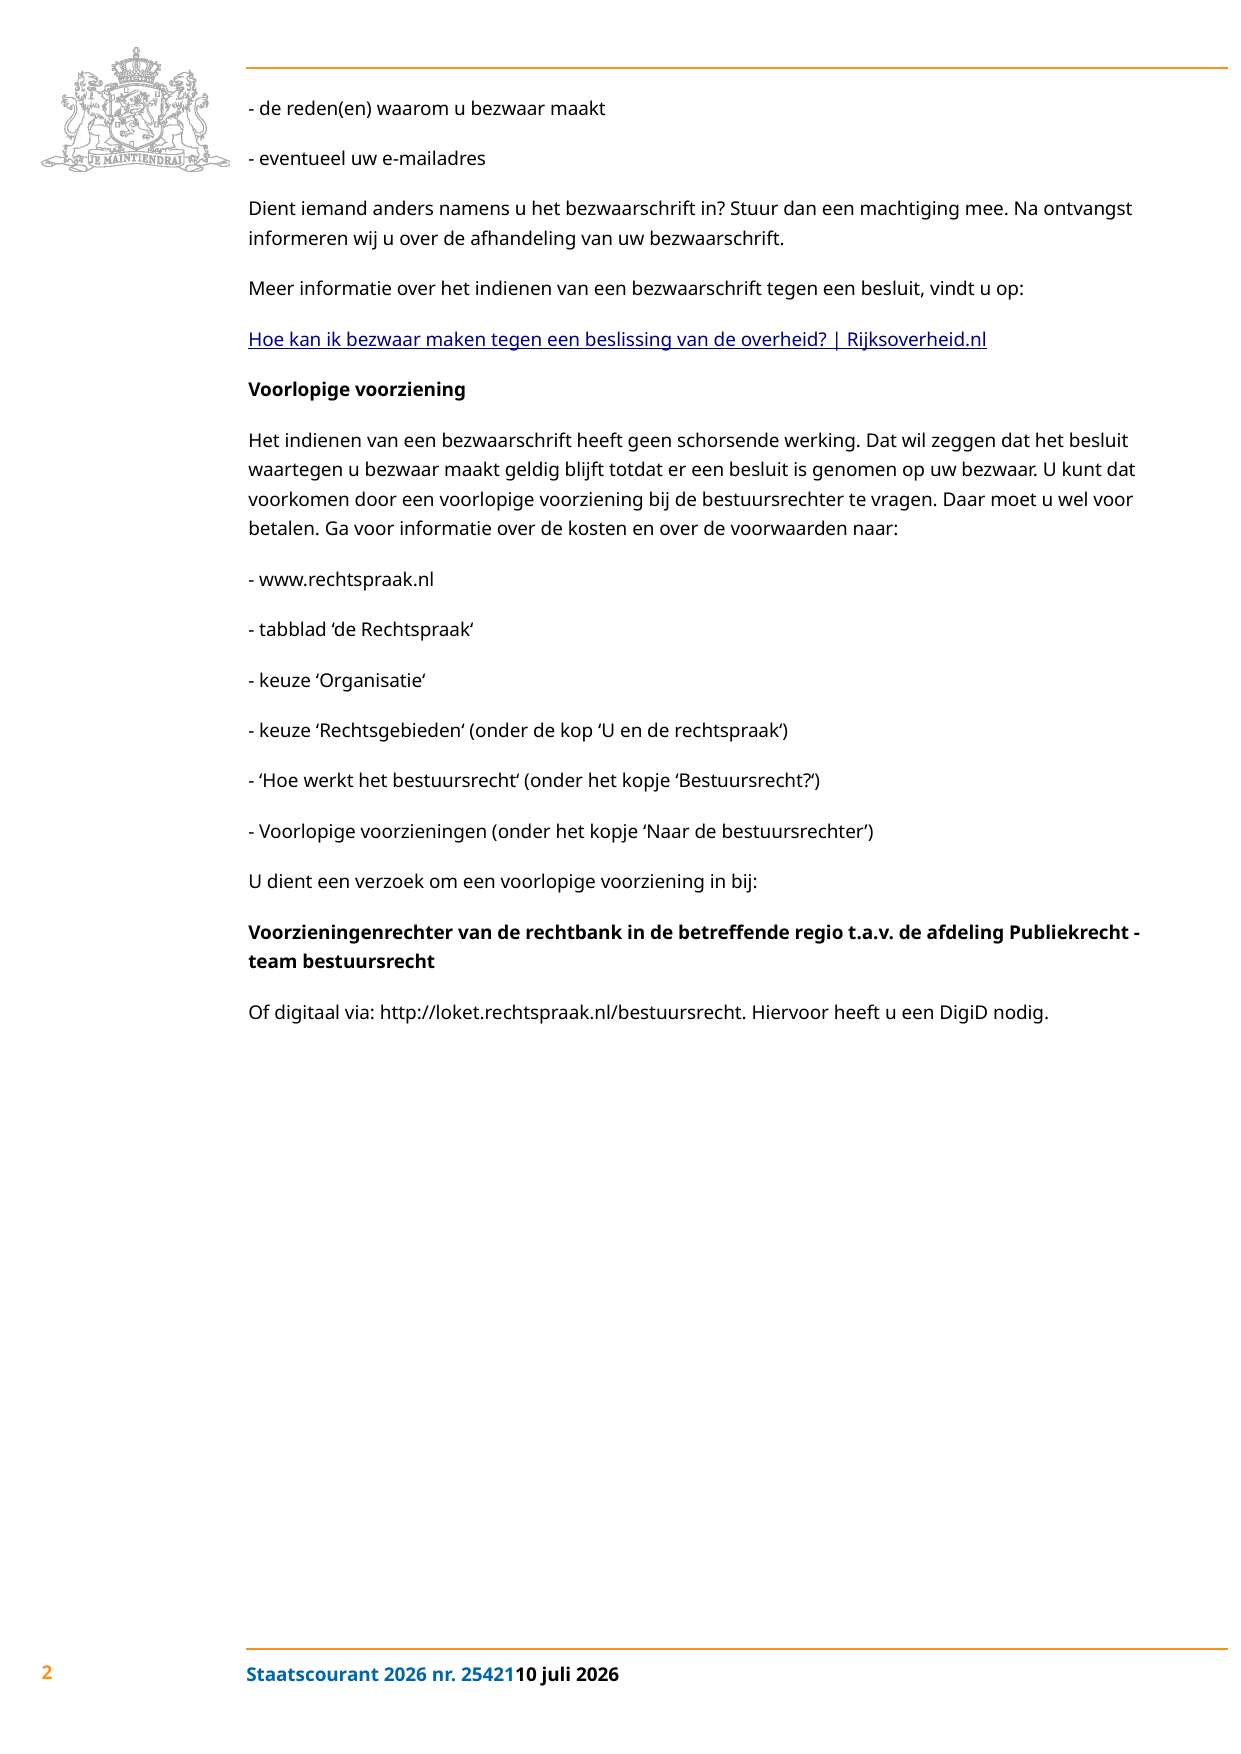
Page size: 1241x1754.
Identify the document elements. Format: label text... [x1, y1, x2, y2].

text Hoe kan ik bezwaar maken tegen een beslissing van de overheid? | Rijksoverheid.nl [248, 326, 1152, 352]
text - eventueel uw e-mailadres [248, 145, 1152, 171]
text - keuze ‘Rechtsgebieden‘ (onder de kop ‘U en de rechtspraak‘) [248, 717, 1152, 743]
text Meer informatie over het indienen van een bezwaarschrift tegen een besluit, vindt u op: [248, 276, 1152, 301]
text Dient iemand anders namens u het bezwaarschrift in? Stuur dan een machtiging mee. Na ontvangst informeren wij u over de afhandeling van uw bezwaarschrift. [248, 196, 1152, 251]
text U dient een verzoek om een voorlopige voorziening in bij: [248, 868, 1152, 894]
text - keuze ‘Organisatie‘ [248, 667, 1152, 693]
text - tabblad ‘de Rechtspraak‘ [248, 616, 1152, 642]
text - ‘Hoe werkt het bestuursrecht‘ (onder het kopje ‘Bestuursrecht?‘) [248, 768, 1152, 793]
text - Voorlopige voorzieningen (onder het kopje ‘Naar de bestuursrechter’) [248, 818, 1152, 844]
text - www.rechtspraak.nl [248, 566, 1152, 592]
text - de reden(en) waarom u bezwaar maakt [248, 95, 1152, 121]
text Voorlopige voorziening [248, 376, 1152, 402]
text Het indienen van een bezwaarschrift heeft geen schorsende werking. Dat wil zeggen dat het besluit waartegen u bezwaar maakt geldig blijft totdat er een besluit is genomen op uw bezwaar. U kunt dat voorkomen door een voorlopige voorziening bij de bestuursrechter te vragen. Daar moet u wel voor betalen. Ga voor informatie over de kosten en over de voorwaarden naar: [248, 427, 1152, 541]
text Of digitaal via: http://loket.rechtspraak.nl/bestuursrecht. Hiervoor heeft u een DigiD nodig. [248, 999, 1152, 1025]
picture [41, 47, 231, 172]
text Voorzieningenrechter van de rechtbank in de betreffende regio t.a.v. de afdeling Publiekrecht - team bestuursrecht [248, 919, 1152, 974]
